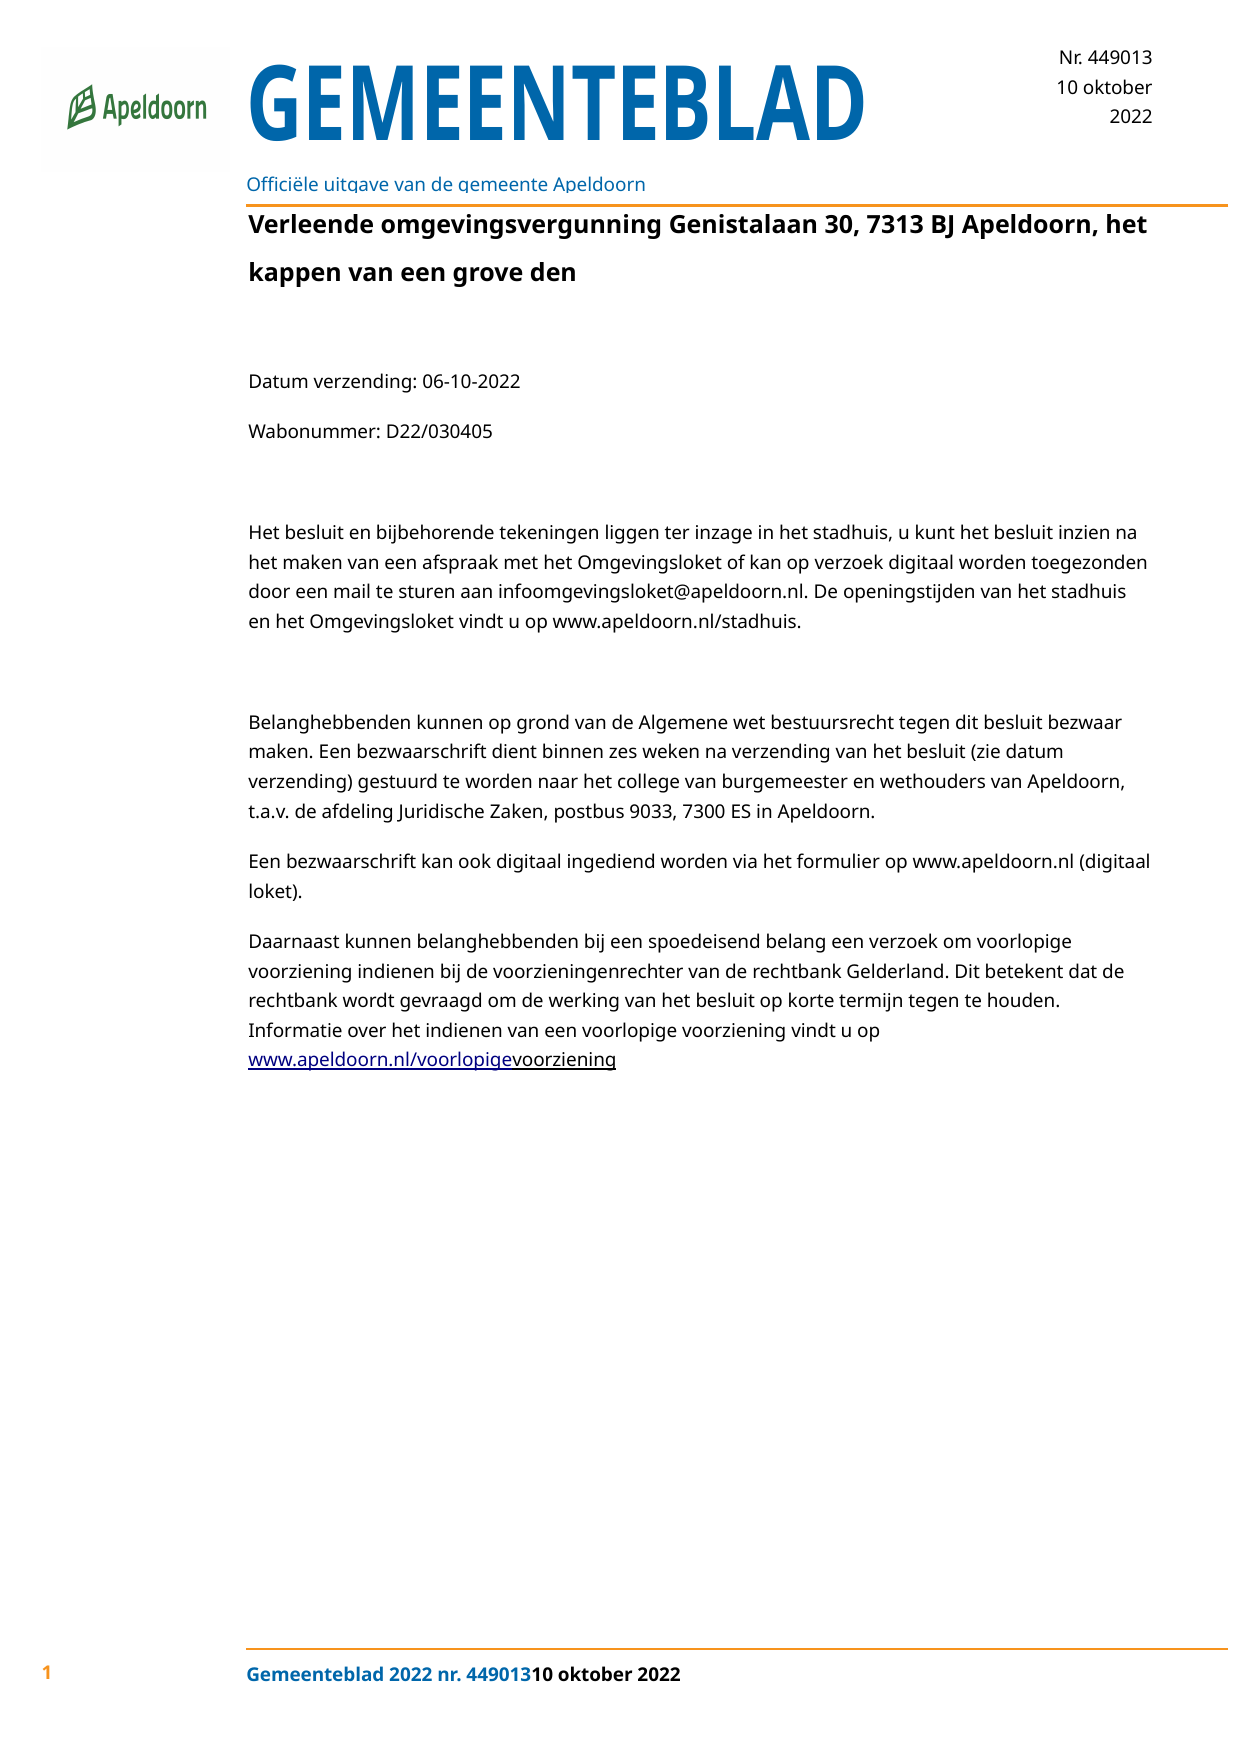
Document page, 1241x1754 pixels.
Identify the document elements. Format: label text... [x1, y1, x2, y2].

text Verleende omgevingsvergunning Genistalaan 30, 7313 BJ Apeldoorn, het kappen van een grove den [248, 207, 1152, 288]
text Een bezwaarschrift kan ook digitaal ingediend worden via het formulier op www.apeldoorn.nl (digitaal loket). [248, 848, 1152, 904]
text Wabonummer: D22/030405 [248, 419, 1152, 444]
picture [41, 47, 231, 172]
text Datum verzending: 06-10-2022 [248, 368, 1152, 394]
text Belanghebbenden kunnen op grond van de Algemene wet bestuursrecht tegen dit besluit bezwaar maken. Een bezwaarschrift dient binnen zes weken na verzending van het besluit (zie datum verzending) gestuurd te worden naar het college van burgemeester en wethouders van Apeldoorn, t.a.v. de afdeling Juridische Zaken, postbus 9033, 7300 ES in Apeldoorn. [248, 709, 1152, 824]
text Het besluit en bijbehorende tekeningen liggen ter inzage in het stadhuis, u kunt het besluit inzien na het maken van een afspraak met het Omgevingsloket of kan op verzoek digitaal worden toegezonden door een mail te sturen aan infoomgevingsloket@apeldoorn.nl. De openingstijden van het stadhuis en het Omgevingsloket vindt u op www.apeldoorn.nl/stadhuis. [248, 519, 1152, 634]
text Daarnaast kunnen belanghebbenden bij een spoedeisend belang een verzoek om voorlopige voorziening indienen bij de voorzieningenrechter van de rechtbank Gelderland. Dit betekent dat de rechtbank wordt gevraagd om de werking van het besluit op korte termijn tegen te houden. Informatie over het indienen van een voorlopige voorziening vindt u op www.apeldoorn.nl/voorlopigevoorziening [248, 928, 1152, 1072]
